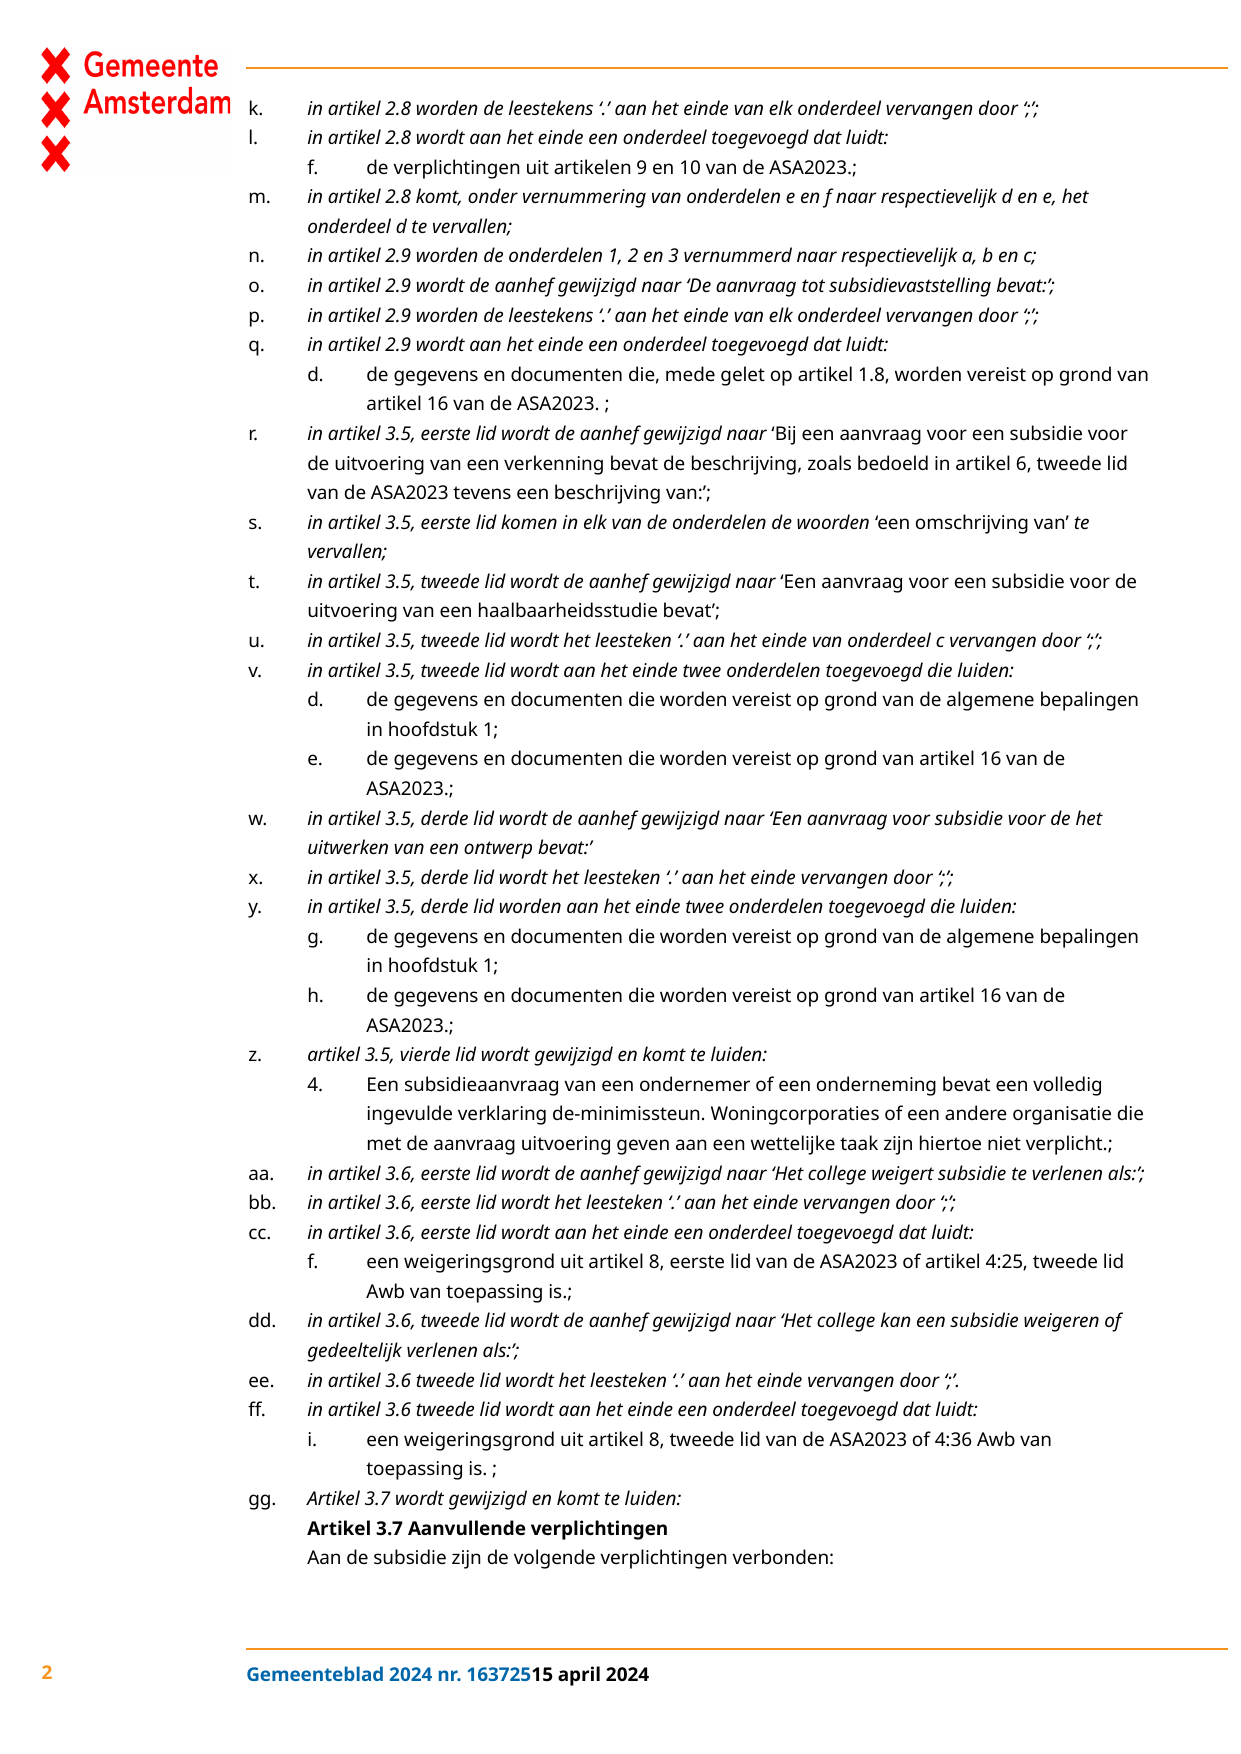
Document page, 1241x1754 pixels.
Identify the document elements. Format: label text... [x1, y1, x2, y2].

list in artikel 3.5, derde lid wordt het leesteken ‘.’ aan het einde vervangen door ‘;’; [248, 864, 1152, 890]
list in artikel 2.9 wordt aan het einde een onderdeel toegevoegd dat luidt: [248, 331, 1152, 357]
list in artikel 3.6, eerste lid wordt het leesteken ‘.’ aan het einde vervangen door ‘;’; [248, 1189, 1152, 1215]
list in artikel 3.5, tweede lid wordt aan het einde twee onderdelen toegevoegd die luiden: [248, 657, 1152, 683]
list de gegevens en documenten die worden vereist op grond van de algemene bepalingen in hoofdstuk 1; [307, 686, 1152, 742]
list in artikel 3.5, tweede lid wordt het leesteken ‘.’ aan het einde van onderdeel c vervangen door ‘;’; [248, 627, 1152, 653]
list in artikel 3.5, derde lid worden aan het einde twee onderdelen toegevoegd die luiden: [248, 893, 1152, 919]
list in artikel 2.9 wordt de aanhef gewijzigd naar ‘De aanvraag tot subsidievaststelling bevat:’; [248, 272, 1152, 298]
list in artikel 2.8 wordt aan het einde een onderdeel toegevoegd dat luidt: [248, 124, 1152, 150]
list Aan de subsidie zijn de volgende verplichtingen verbonden: [248, 1544, 1152, 1570]
list de gegevens en documenten die worden vereist op grond van artikel 16 van de ASA2023.; [307, 746, 1152, 801]
list de verplichtingen uit artikelen 9 en 10 van de ASA2023.; [307, 154, 1152, 180]
list de gegevens en documenten die worden vereist op grond van artikel 16 van de ASA2023.; [307, 982, 1152, 1038]
list Een subsidieaanvraag van een ondernemer of een onderneming bevat een volledig ingevulde verklaring de-minimissteun. Woningcorporaties of een andere organisatie die met de aanvraag uitvoering geven aan een wettelijke taak zijn hiertoe niet verplicht.; [307, 1071, 1152, 1156]
list in artikel 3.6, eerste lid wordt de aanhef gewijzigd naar ‘Het college weigert subsidie te verlenen als:’; [248, 1160, 1152, 1186]
list in artikel 3.5, eerste lid komen in elk van de onderdelen de woorden ‘een omschrijving van’ te vervallen; [248, 509, 1152, 564]
picture [41, 47, 231, 172]
list Artikel 3.7 wordt gewijzigd en komt te luiden: [248, 1485, 1152, 1511]
list in artikel 3.6 tweede lid wordt aan het einde een onderdeel toegevoegd dat luidt: [248, 1396, 1152, 1422]
list in artikel 3.5, eerste lid wordt de aanhef gewijzigd naar ‘Bij een aanvraag voor een subsidie voor de uitvoering van een verkenning bevat de beschrijving, zoals bedoeld in artikel 6, tweede lid van de ASA2023 tevens een beschrijving van:’; [248, 420, 1152, 505]
list in artikel 3.6 tweede lid wordt het leesteken ‘.’ aan het einde vervangen door ‘;’. [248, 1367, 1152, 1393]
list in artikel 3.5, derde lid wordt de aanhef gewijzigd naar ‘Een aanvraag voor subsidie voor de het uitwerken van een ontwerp bevat:’ [248, 805, 1152, 860]
list in artikel 2.8 worden de leestekens ‘.’ aan het einde van elk onderdeel vervangen door ‘;’; [248, 95, 1152, 121]
list een weigeringsgrond uit artikel 8, eerste lid van de ASA2023 of artikel 4:25, tweede lid Awb van toepassing is.; [307, 1248, 1152, 1304]
list in artikel 2.9 worden de onderdelen 1, 2 en 3 vernummerd naar respectievelijk a, b en c; [248, 243, 1152, 268]
list in artikel 3.6, eerste lid wordt aan het einde een onderdeel toegevoegd dat luidt: [248, 1219, 1152, 1245]
list de gegevens en documenten die worden vereist op grond van de algemene bepalingen in hoofdstuk 1; [307, 923, 1152, 978]
list in artikel 3.6, tweede lid wordt de aanhef gewijzigd naar ‘Het college kan een subsidie weigeren of gedeeltelijk verlenen als:’; [248, 1308, 1152, 1363]
list in artikel 3.5, tweede lid wordt de aanhef gewijzigd naar ‘Een aanvraag voor een subsidie voor de uitvoering van een haalbaarheidsstudie bevat’; [248, 568, 1152, 623]
list in artikel 2.8 komt, onder vernummering van onderdelen e en f naar respectievelijk d en e, het onderdeel d te vervallen; [248, 183, 1152, 239]
list artikel 3.5, vierde lid wordt gewijzigd en komt te luiden: [248, 1041, 1152, 1067]
list in artikel 2.9 worden de leestekens ‘.’ aan het einde van elk onderdeel vervangen door ‘;’; [248, 302, 1152, 328]
list Artikel 3.7 Aanvullende verplichtingen [248, 1515, 1152, 1541]
list een weigeringsgrond uit artikel 8, tweede lid van de ASA2023 of 4:36 Awb van toepassing is. ; [307, 1426, 1152, 1481]
list de gegevens en documenten die, mede gelet op artikel 1.8, worden vereist op grond van artikel 16 van de ASA2023. ; [307, 361, 1152, 416]
